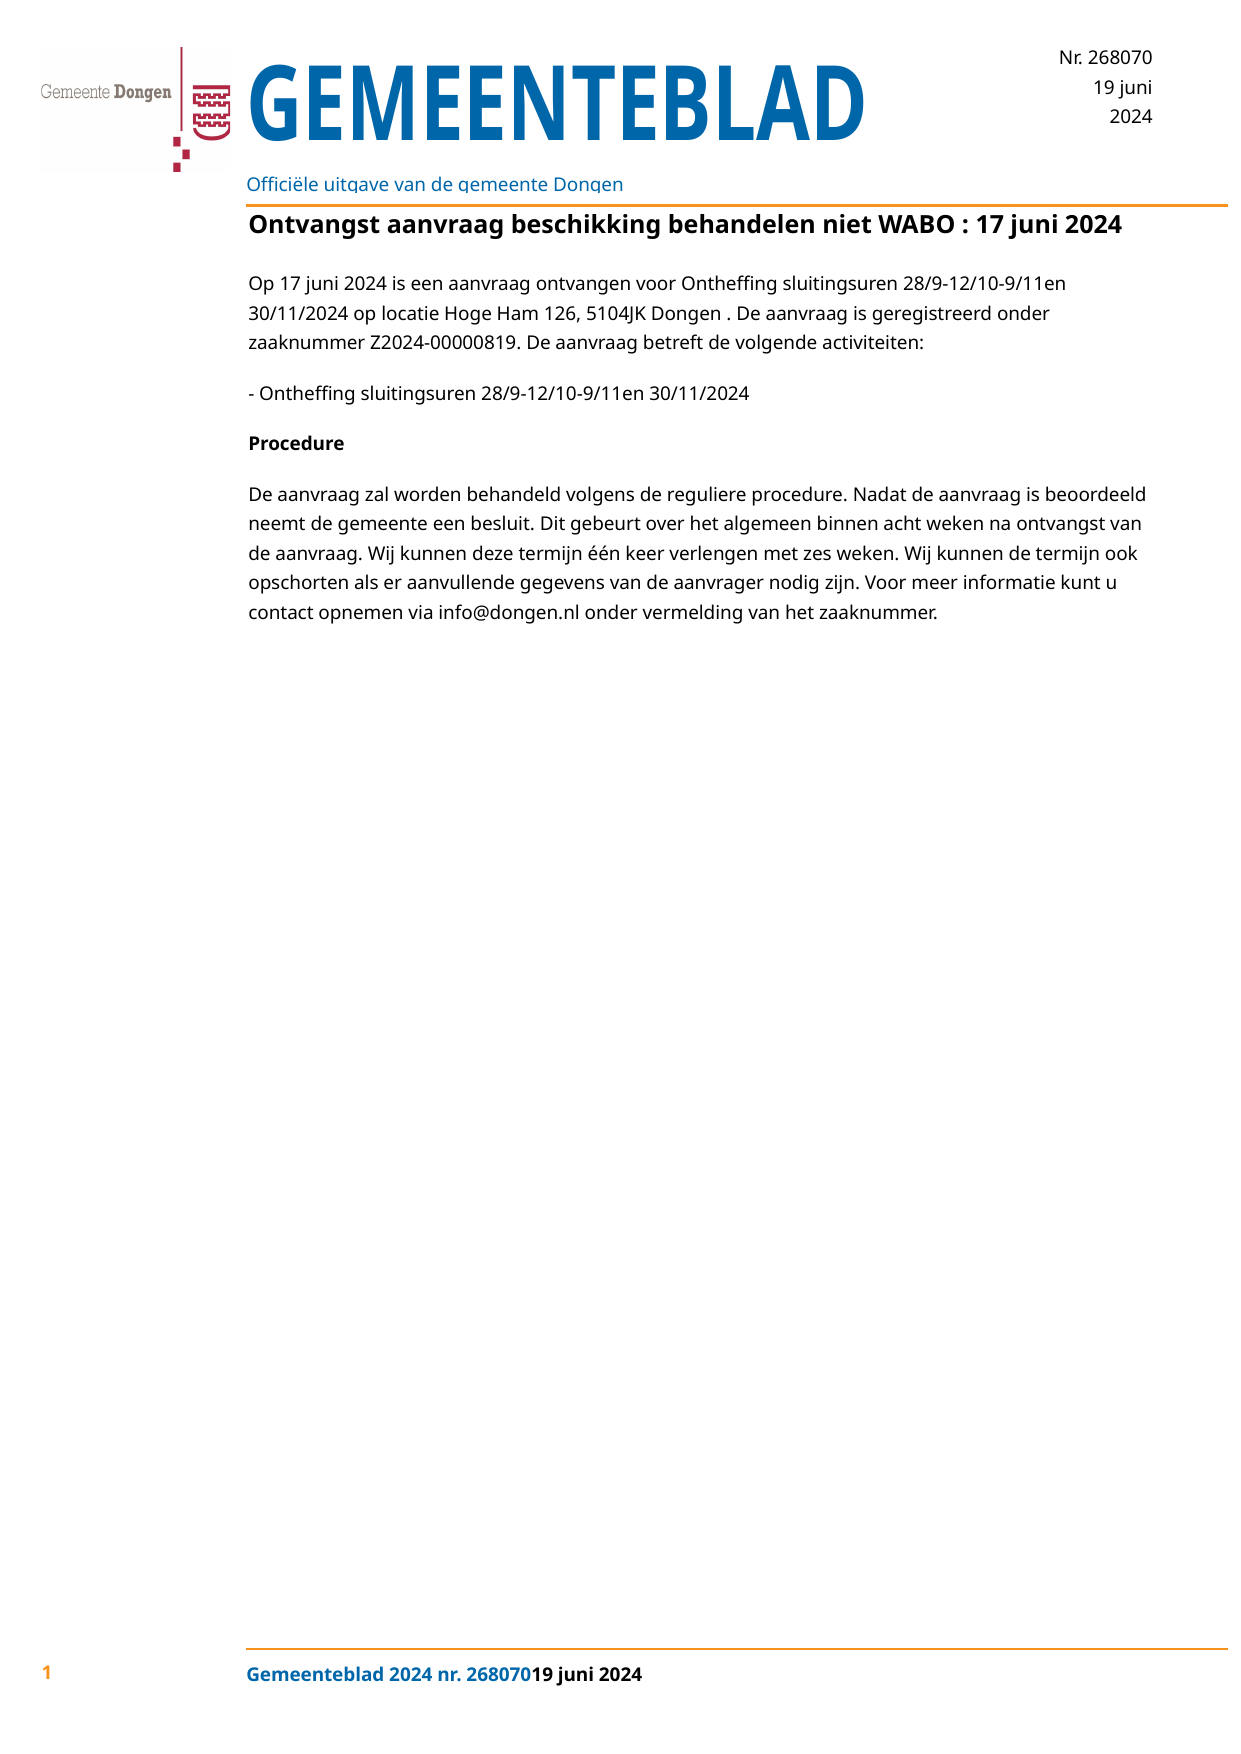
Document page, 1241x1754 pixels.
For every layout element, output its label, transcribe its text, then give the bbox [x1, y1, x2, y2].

text Ontvangst aanvraag beschikking behandelen niet WABO : 17 juni 2024 [248, 207, 1152, 241]
text Procedure [248, 430, 1152, 456]
picture [41, 47, 231, 172]
text Op 17 juni 2024 is een aanvraag ontvangen voor Ontheffing sluitingsuren 28/9-12/10-9/11en 30/11/2024 op locatie Hoge Ham 126, 5104JK Dongen . De aanvraag is geregistreerd onder zaaknummer Z2024-00000819. De aanvraag betreft de volgende activiteiten: [248, 270, 1152, 355]
text - Ontheffing sluitingsuren 28/9-12/10-9/11en 30/11/2024 [248, 380, 1152, 406]
text De aanvraag zal worden behandeld volgens de reguliere procedure. Nadat de aanvraag is beoordeeld neemt de gemeente een besluit. Dit gebeurt over het algemeen binnen acht weken na ontvangst van de aanvraag. Wij kunnen deze termijn één keer verlengen met zes weken. Wij kunnen de termijn ook opschorten als er aanvullende gegevens van de aanvrager nodig zijn. Voor meer informatie kunt u contact opnemen via info@dongen.nl onder vermelding van het zaaknummer. [248, 481, 1152, 625]
